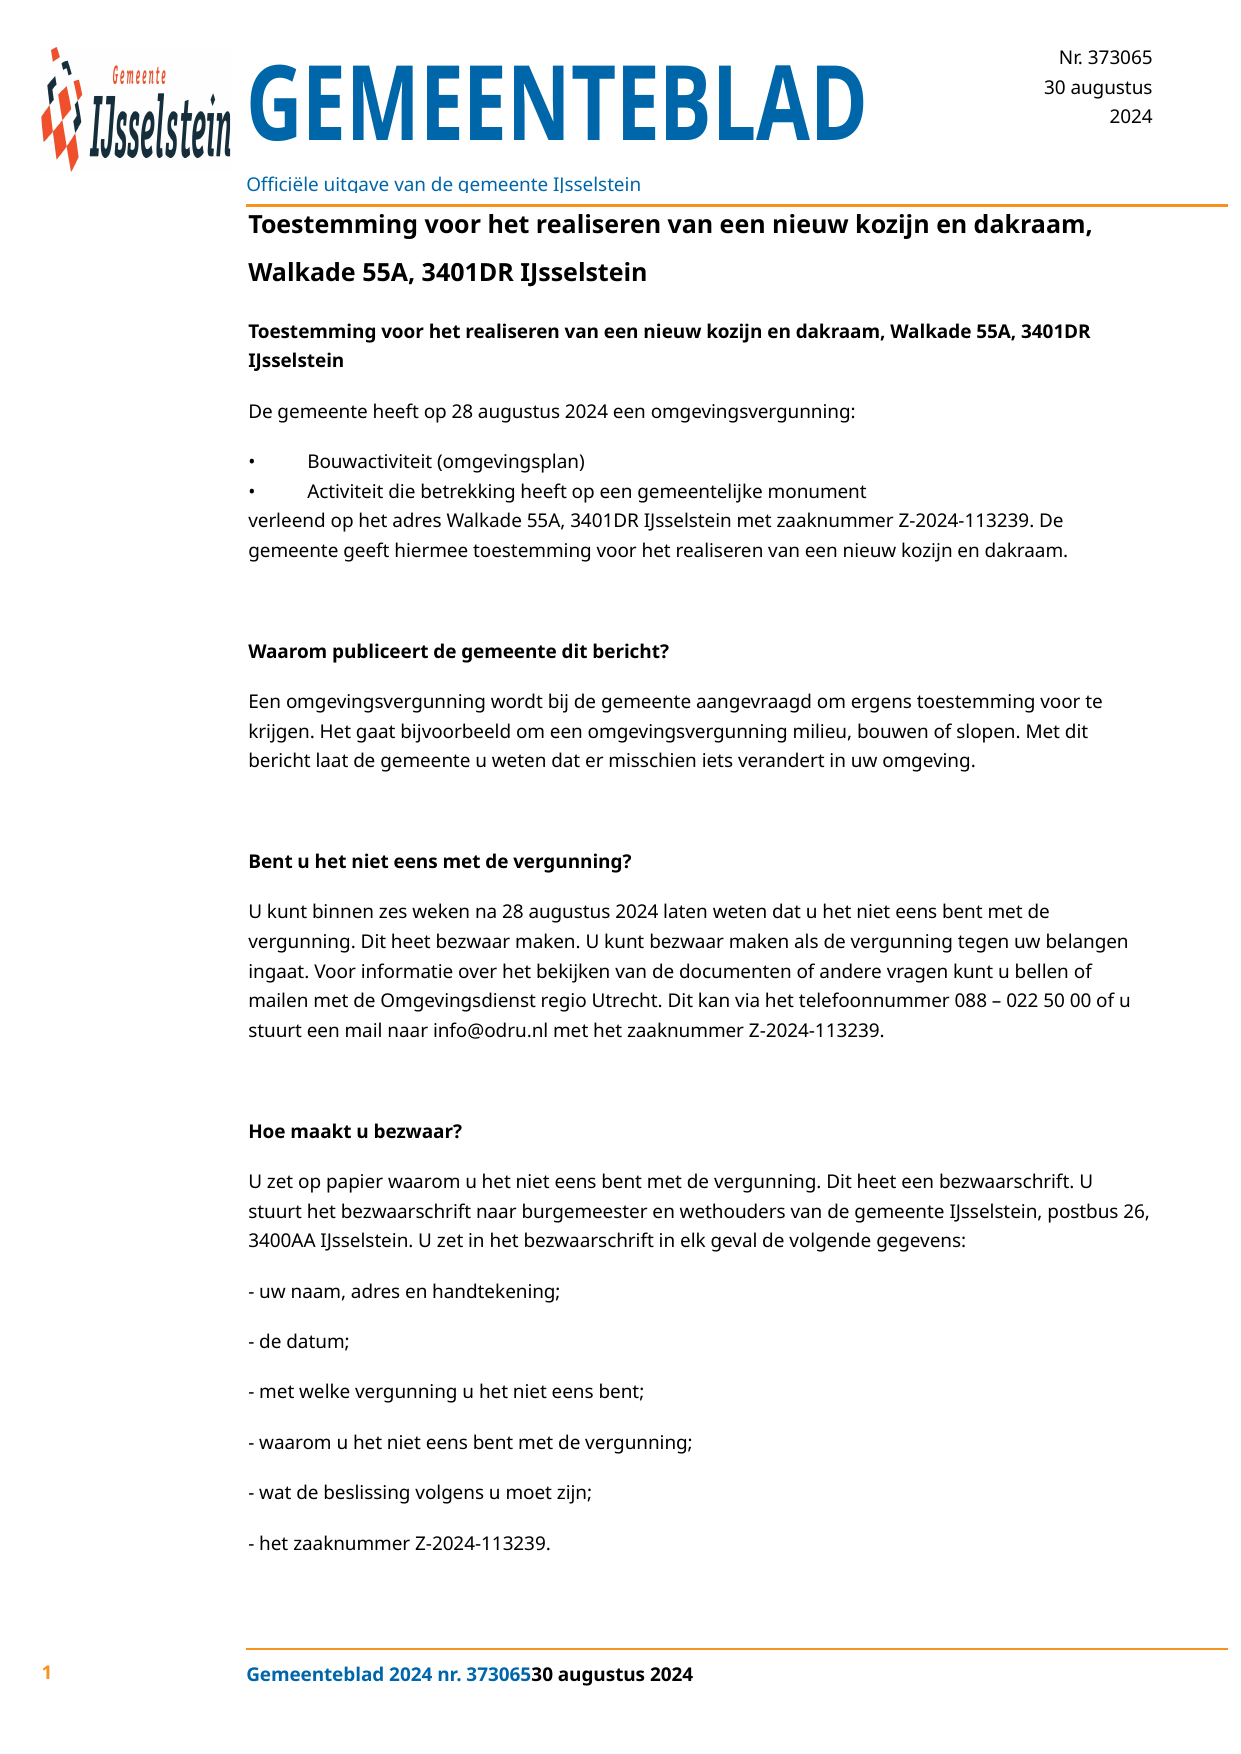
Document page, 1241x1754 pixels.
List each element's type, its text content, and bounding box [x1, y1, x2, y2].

list Activiteit die betrekking heeft op een gemeentelijke monument [248, 478, 1152, 504]
text Waarom publiceert de gemeente dit bericht? [248, 638, 1152, 664]
text - het zaaknummer Z-2024-113239. [248, 1530, 1152, 1556]
text verleend op het adres Walkade 55A, 3401DR IJsselstein met zaaknummer Z-2024-113239. De gemeente geeft hiermee toestemming voor het realiseren van een nieuw kozijn en dakraam. [248, 507, 1152, 563]
text De gemeente heeft op 28 augustus 2024 een omgevingsvergunning: [248, 398, 1152, 424]
text Bent u het niet eens met de vergunning? [248, 848, 1152, 874]
text - met welke vergunning u het niet eens bent; [248, 1379, 1152, 1404]
text - waarom u het niet eens bent met de vergunning; [248, 1429, 1152, 1455]
list Bouwactiviteit (omgevingsplan) [248, 448, 1152, 474]
text Een omgevingsvergunning wordt bij de gemeente aangevraagd om ergens toestemming voor te krijgen. Het gaat bijvoorbeeld om een omgevingsvergunning milieu, bouwen of slopen. Met dit bericht laat de gemeente u weten dat er misschien iets verandert in uw omgeving. [248, 688, 1152, 773]
text U kunt binnen zes weken na 28 augustus 2024 laten weten dat u het niet eens bent met de vergunning. Dit heet bezwaar maken. U kunt bezwaar maken als de vergunning tegen uw belangen ingaat. Voor informatie over het bekijken van de documenten of andere vragen kunt u bellen of mailen met de Omgevingsdienst regio Utrecht. Dit kan via het telefoonnummer 088 – 022 50 00 of u stuurt een mail naar info@odru.nl met het zaaknummer Z-2024-113239. [248, 899, 1152, 1043]
text Hoe maakt u bezwaar? [248, 1118, 1152, 1144]
text - de datum; [248, 1328, 1152, 1354]
text - wat de beslissing volgens u moet zijn; [248, 1479, 1152, 1505]
text - uw naam, adres en handtekening; [248, 1278, 1152, 1304]
text Toestemming voor het realiseren van een nieuw kozijn en dakraam, Walkade 55A, 3401DR IJsselstein [248, 318, 1152, 373]
text U zet op papier waarom u het niet eens bent met de vergunning. Dit heet een bezwaarschrift. U stuurt het bezwaarschrift naar burgemeester en wethouders van de gemeente IJsselstein, postbus 26, 3400AA IJsselstein. U zet in het bezwaarschrift in elk geval de volgende gegevens: [248, 1168, 1152, 1253]
picture [41, 47, 231, 172]
text Toestemming voor het realiseren van een nieuw kozijn en dakraam, Walkade 55A, 3401DR IJsselstein [248, 207, 1152, 288]
